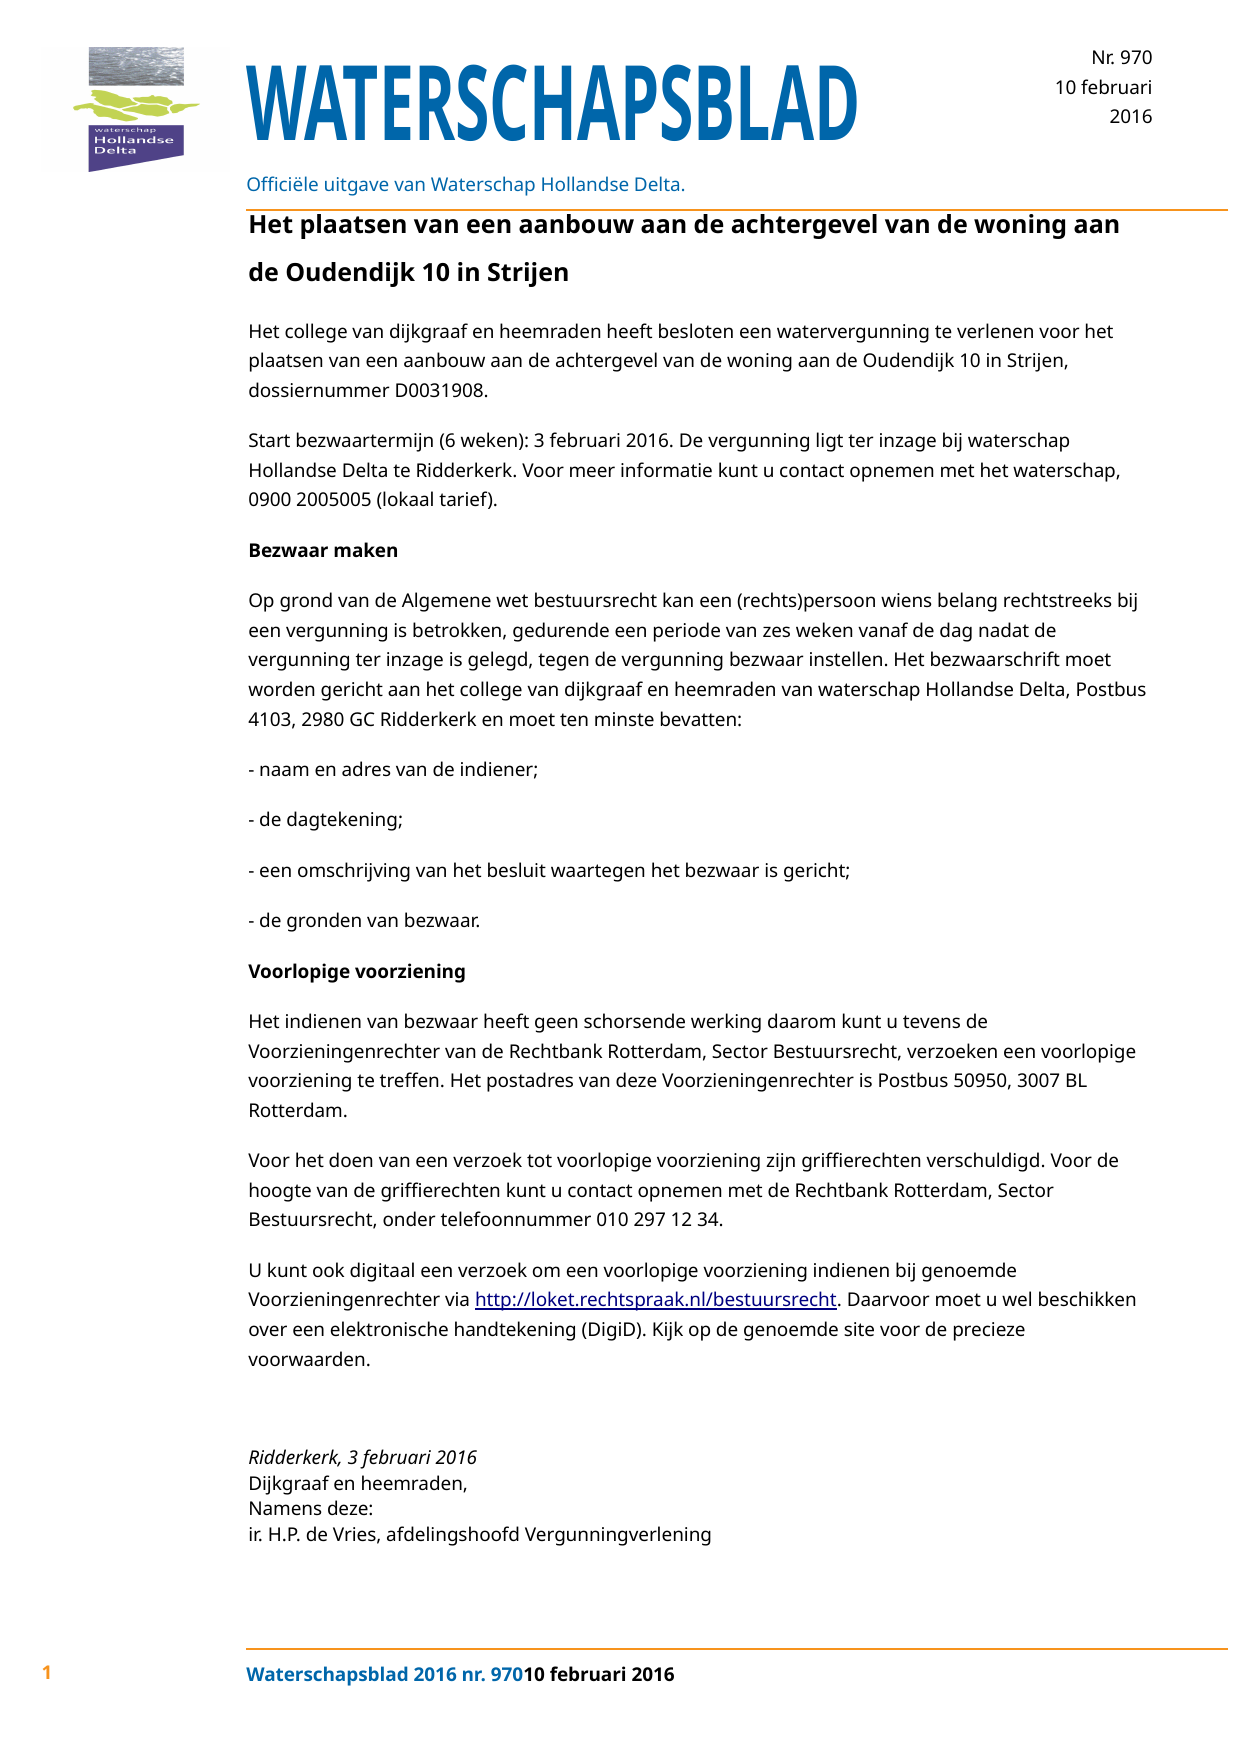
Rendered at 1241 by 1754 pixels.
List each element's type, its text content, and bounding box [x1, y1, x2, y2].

text Dijkgraaf en heemraden, [248, 1470, 1152, 1496]
text Bezwaar maken [248, 537, 1152, 563]
text Het indienen van bezwaar heeft geen schorsende werking daarom kunt u tevens de Voorzieningenrechter van de Rechtbank Rotterdam, Sector Bestuursrecht, verzoeken een voorlopige voorziening te treffen. Het postadres van deze Voorzieningenrechter is Postbus 50950, 3007 BL Rotterdam. [248, 1008, 1152, 1123]
text - de dagtekening; [248, 807, 1152, 832]
text - een omschrijving van het besluit waartegen het bezwaar is gericht; [248, 857, 1152, 883]
text Ridderkerk, 3 februari 2016 [248, 1444, 1152, 1470]
text - de gronden van bezwaar. [248, 907, 1152, 933]
text Het plaatsen van een aanbouw aan de achtergevel van de woning aan de Oudendijk 10 in Strijen [248, 211, 1152, 288]
text ir. H.P. de Vries, afdelingshoofd Vergunningverlening [248, 1521, 1152, 1547]
text Voor het doen van een verzoek tot voorlopige voorziening zijn griffierechten verschuldigd. Voor de hoogte van de griffierechten kunt u contact opnemen met de Rechtbank Rotterdam, Sector Bestuursrecht, onder telefoonnummer 010 297 12 34. [248, 1147, 1152, 1232]
text Op grond van de Algemene wet bestuursrecht kan een (rechts)persoon wiens belang rechtstreeks bij een vergunning is betrokken, gedurende een periode van zes weken vanaf de dag nadat de vergunning ter inzage is gelegd, tegen de vergunning bezwaar instellen. Het bezwaarschrift moet worden gericht aan het college van dijkgraaf en heemraden van waterschap Hollandse Delta, Postbus 4103, 2980 GC Ridderkerk en moet ten minste bevatten: [248, 587, 1152, 732]
picture [41, 47, 231, 172]
text Namens deze: [248, 1496, 1152, 1521]
text Voorlopige voorziening [248, 958, 1152, 984]
text U kunt ook digitaal een verzoek om een voorlopige voorziening indienen bij genoemde Voorzieningenrechter via http://loket.rechtspraak.nl/bestuursrecht. Daarvoor moet u wel beschikken over een elektronische handtekening (DigiD). Kijk op de genoemde site voor de precieze voorwaarden. [248, 1257, 1152, 1372]
text Start bezwaartermijn (6 weken): 3 februari 2016. De vergunning ligt ter inzage bij waterschap Hollandse Delta te Ridderkerk. Voor meer informatie kunt u contact opnemen met het waterschap, 0900 2005005 (lokaal tarief). [248, 427, 1152, 512]
text Het college van dijkgraaf en heemraden heeft besloten een watervergunning te verlenen voor het plaatsen van een aanbouw aan de achtergevel van de woning aan de Oudendijk 10 in Strijen, dossiernummer D0031908. [248, 318, 1152, 403]
text - naam en adres van de indiener; [248, 756, 1152, 782]
